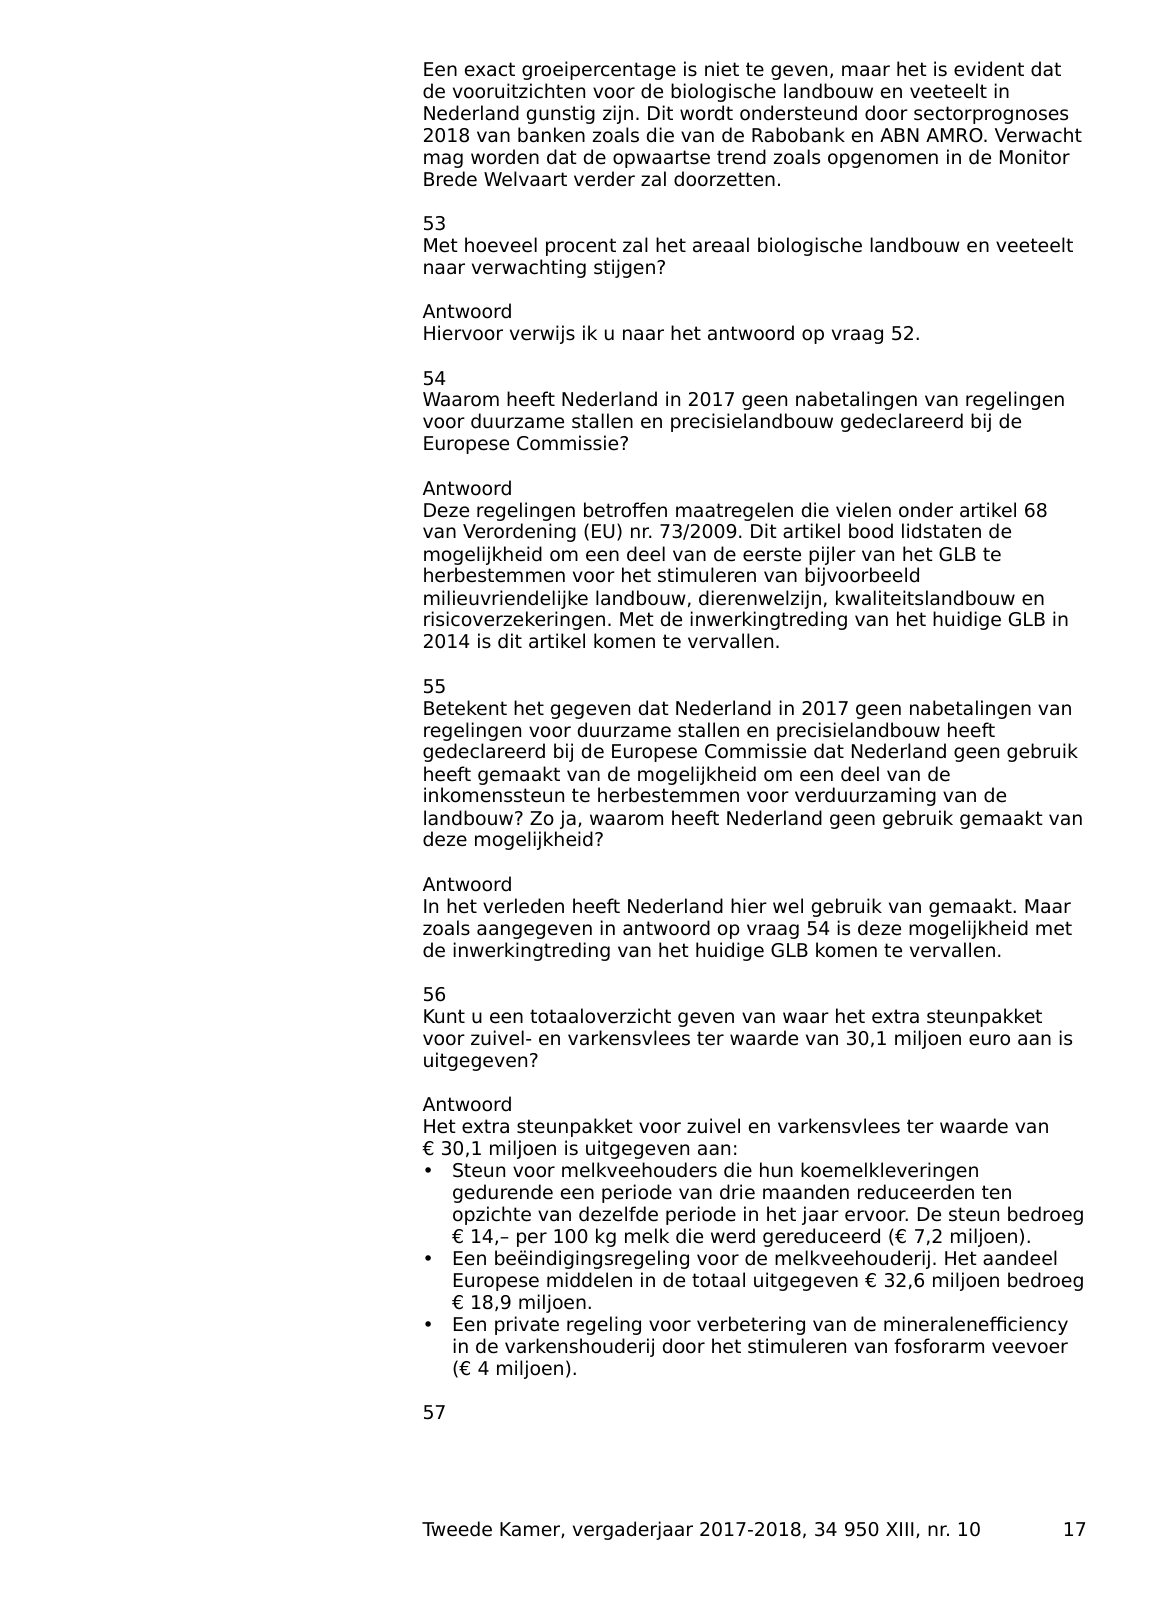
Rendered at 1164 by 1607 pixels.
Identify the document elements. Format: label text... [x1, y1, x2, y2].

text 54 [422, 367, 1087, 389]
text Een exact groeipercentage is niet te geven, maar het is evident dat de vooruitzichten voor de biologische landbouw en veeteelt in Nederland gunstig zijn. Dit wordt ondersteund door sectorprognoses 2018 van banken zoals die van de Rabobank en ABN AMRO. Verwacht mag worden dat de opwaartse trend zoals opgenomen in de Monitor Brede Welvaart verder zal doorzetten. [422, 59, 1087, 191]
text 53 [422, 213, 1087, 235]
text Antwoord [422, 1094, 1087, 1116]
text Waarom heeft Nederland in 2017 geen nabetalingen van regelingen voor duurzame stallen en precisielandbouw gedeclareerd bij de Europese Commissie? [422, 389, 1087, 455]
text Antwoord [422, 301, 1087, 323]
text • Steun voor melkveehouders die hun koemelkleveringen gedurende een periode van drie maanden reduceerden ten opzichte van dezelfde periode in het jaar ervoor. De steun bedroeg € 14,– per 100 kg melk die werd gereduceerd (€ 7,2 miljoen). [422, 1160, 1087, 1248]
text Antwoord [422, 477, 1087, 499]
text Hiervoor verwijs ik u naar het antwoord op vraag 52. [422, 323, 1087, 345]
text Kunt u een totaaloverzicht geven van waar het extra steunpakket voor zuivel- en varkensvlees ter waarde van 30,1 miljoen euro aan is uitgegeven? [422, 1006, 1087, 1072]
text • Een private regeling voor verbetering van de mineralenefficiency in de varkenshouderij door het stimuleren van fosforarm veevoer (€ 4 miljoen). [422, 1313, 1087, 1379]
text 56 [422, 984, 1087, 1006]
text 55 [422, 676, 1087, 697]
text 57 [422, 1402, 1087, 1424]
text • Een beëindigingsregeling voor de melkveehouderij. Het aandeel Europese middelen in de totaal uitgegeven € 32,6 miljoen bedroeg € 18,9 miljoen. [422, 1248, 1087, 1313]
text Antwoord [422, 873, 1087, 896]
text Deze regelingen betroffen maatregelen die vielen onder artikel 68 van Verordening (EU) nr. 73/2009. Dit artikel bood lidstaten de mogelijkheid om een deel van de eerste pijler van het GLB te herbestemmen voor het stimuleren van bijvoorbeeld milieuvriendelijke landbouw, dierenwelzijn, kwaliteitslandbouw en risicoverzekeringen. Met de inwerkingtreding van het huidige GLB in 2014 is dit artikel komen te vervallen. [422, 499, 1087, 653]
text Het extra steunpakket voor zuivel en varkensvlees ter waarde van € 30,1 miljoen is uitgegeven aan: [422, 1116, 1087, 1160]
text Betekent het gegeven dat Nederland in 2017 geen nabetalingen van regelingen voor duurzame stallen en precisielandbouw heeft gedeclareerd bij de Europese Commissie dat Nederland geen gebruik heeft gemaakt van de mogelijkheid om een deel van de inkomenssteun te herbestemmen voor verduurzaming van de landbouw? Zo ja, waarom heeft Nederland geen gebruik gemaakt van deze mogelijkheid? [422, 697, 1087, 851]
text In het verleden heeft Nederland hier wel gebruik van gemaakt. Maar zoals aangegeven in antwoord op vraag 54 is deze mogelijkheid met de inwerkingtreding van het huidige GLB komen te vervallen. [422, 896, 1087, 961]
text Met hoeveel procent zal het areaal biologische landbouw en veeteelt naar verwachting stijgen? [422, 235, 1087, 279]
